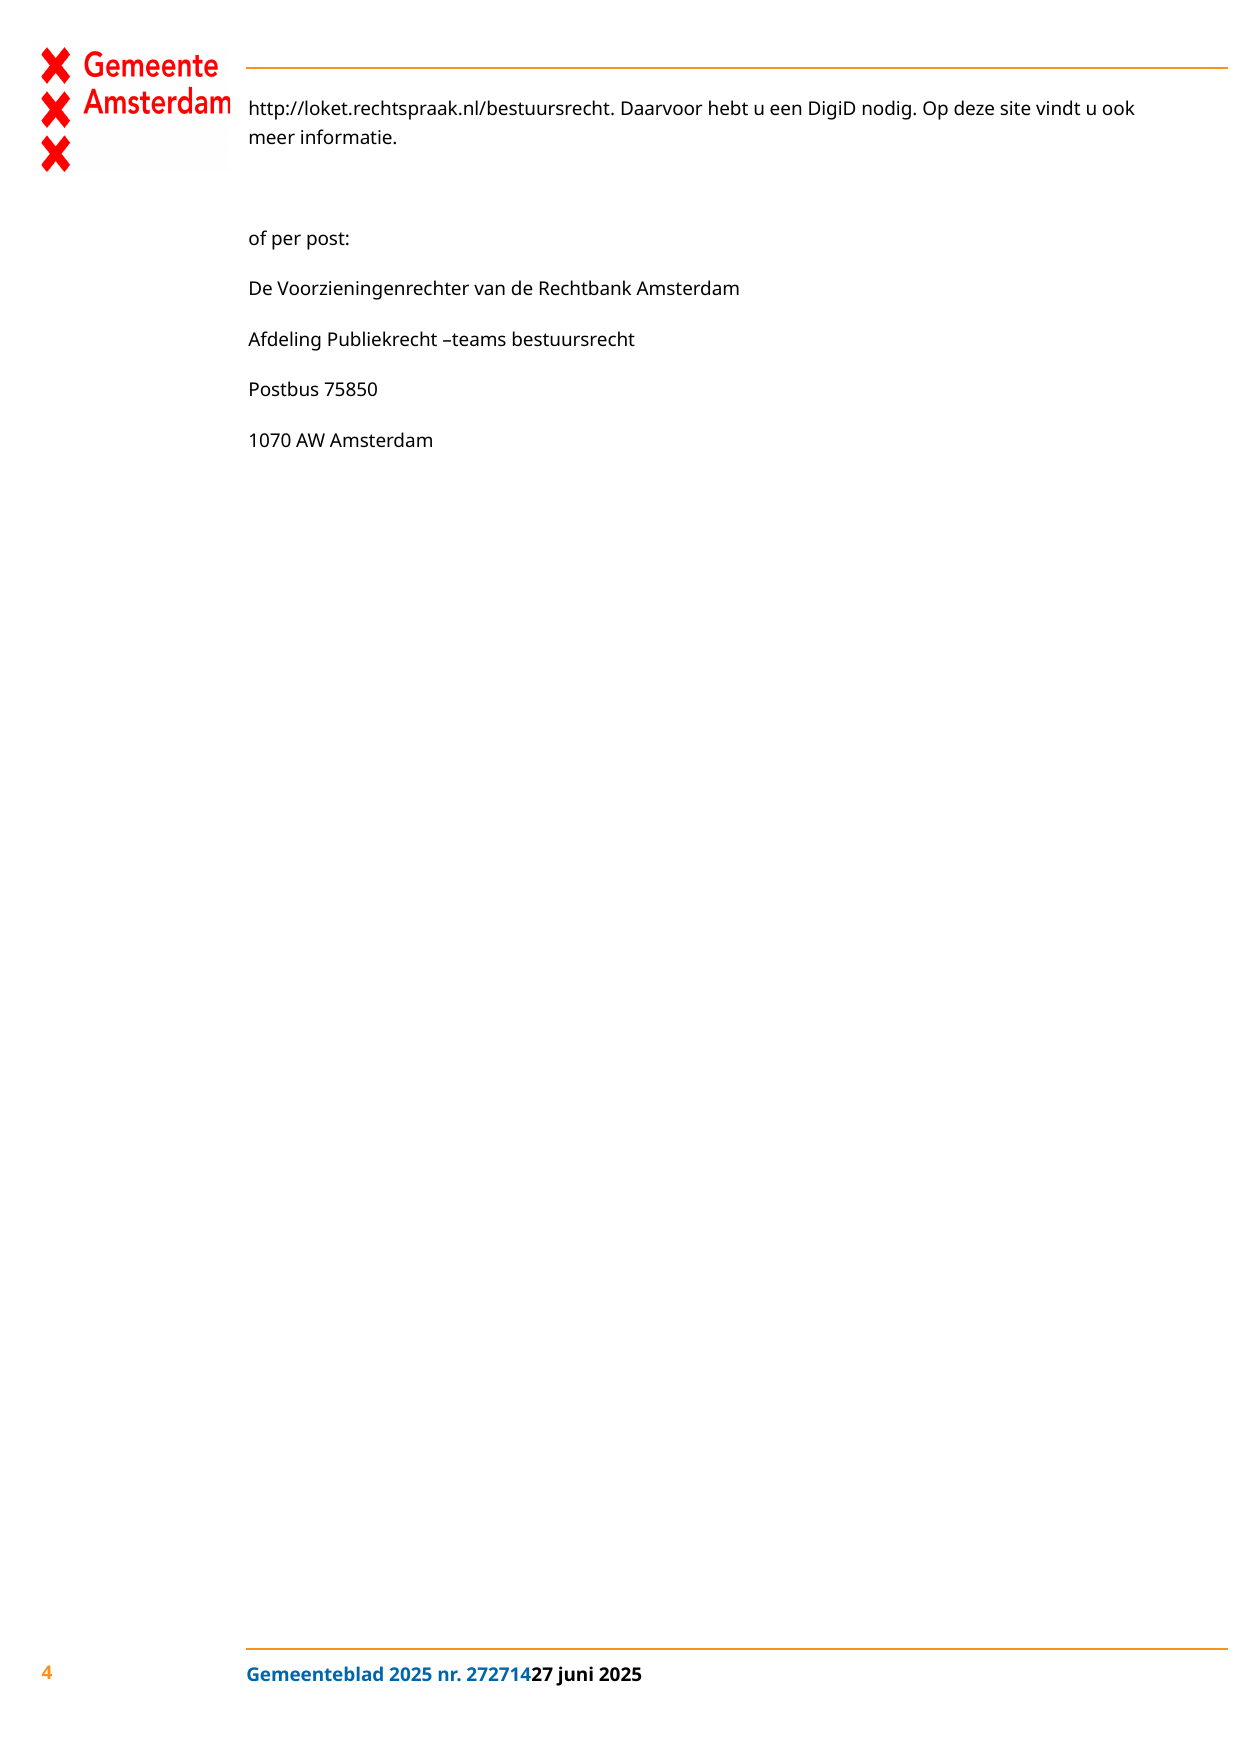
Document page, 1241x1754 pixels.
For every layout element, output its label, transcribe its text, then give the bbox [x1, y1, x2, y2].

text http://loket.rechtspraak.nl/bestuursrecht. Daarvoor hebt u een DigiD nodig. Op deze site vindt u ook meer informatie. [248, 95, 1152, 150]
text of per post: [248, 225, 1152, 251]
picture [41, 47, 231, 172]
text 1070 AW Amsterdam [248, 427, 1152, 453]
text De Voorzieningenrechter van de Rechtbank Amsterdam [248, 276, 1152, 301]
text Afdeling Publiekrecht –teams bestuursrecht [248, 326, 1152, 352]
text Postbus 75850 [248, 376, 1152, 402]
